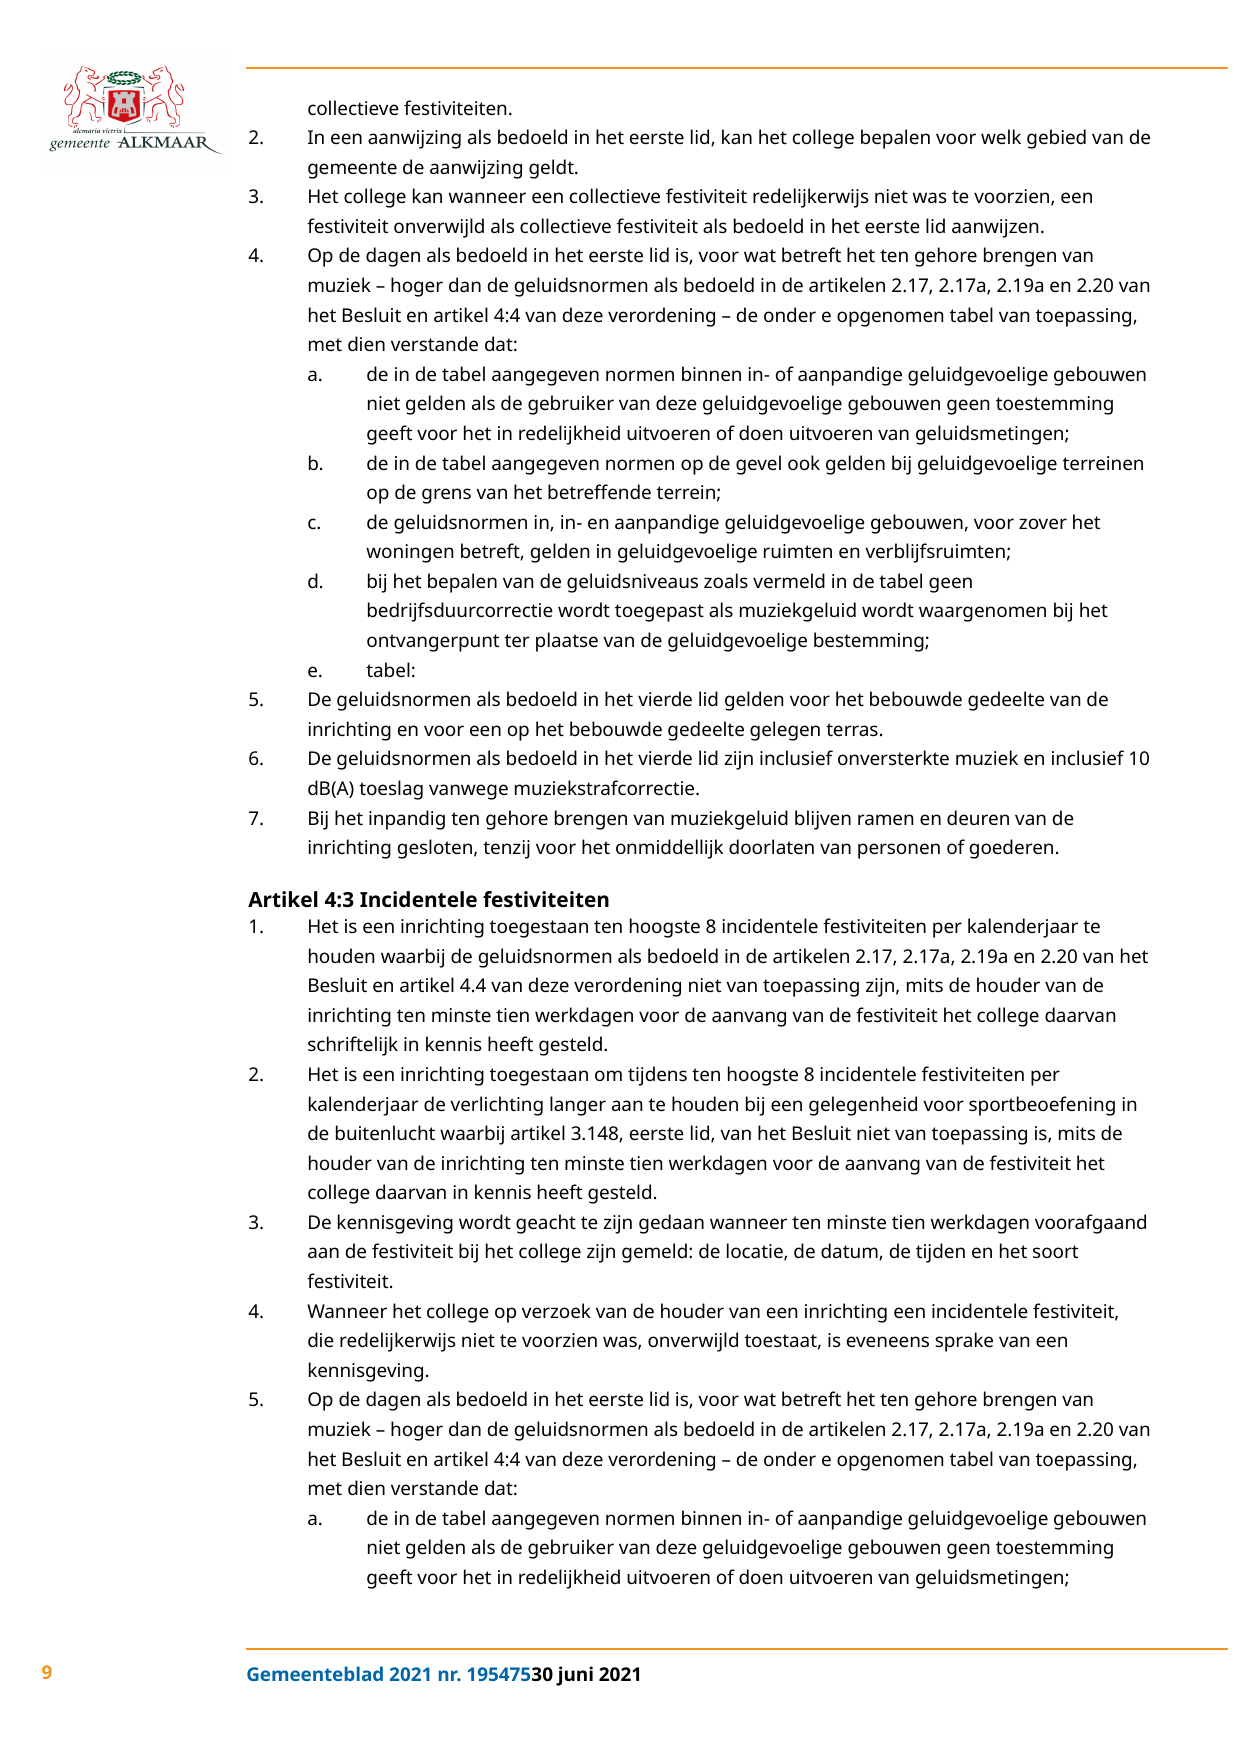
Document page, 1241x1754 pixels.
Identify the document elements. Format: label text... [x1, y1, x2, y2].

list de in de tabel aangegeven normen op de gevel ook gelden bij geluidgevoelige terreinen op de grens van het betreffende terrein; [307, 450, 1152, 505]
list In een aanwijzing als bedoeld in het eerste lid, kan het college bepalen voor welk gebied van de gemeente de aanwijzing geldt. [248, 124, 1152, 180]
list Het is een inrichting toegestaan ten hoogste 8 incidentele festiviteiten per kalenderjaar te houden waarbij de geluidsnormen als bedoeld in de artikelen 2.17, 2.17a, 2.19a en 2.20 van het Besluit en artikel 4.4 van deze verordening niet van toepassing zijn, mits de houder van de inrichting ten minste tien werkdagen voor de aanvang van de festiviteit het college daarvan schriftelijk in kennis heeft gesteld. [248, 913, 1152, 1057]
list Het college kan wanneer een collectieve festiviteit redelijkerwijs niet was te voorzien, een festiviteit onverwijld als collectieve festiviteit als bedoeld in het eerste lid aanwijzen. [248, 183, 1152, 239]
list tabel: [307, 657, 1152, 683]
list Op de dagen als bedoeld in het eerste lid is, voor wat betreft het ten gehore brengen van muziek – hoger dan de geluidsnormen als bedoeld in de artikelen 2.17, 2.17a, 2.19a en 2.20 van het Besluit en artikel 4:4 van deze verordening – de onder e opgenomen tabel van toepassing, met dien verstande dat: [248, 1387, 1152, 1501]
list De geluidsnormen als bedoeld in het vierde lid zijn inclusief onversterkte muziek en inclusief 10 dB(A) toeslag vanwege muziekstrafcorrectie. [248, 746, 1152, 801]
list Op de dagen als bedoeld in het eerste lid is, voor wat betreft het ten gehore brengen van muziek – hoger dan de geluidsnormen als bedoeld in de artikelen 2.17, 2.17a, 2.19a en 2.20 van het Besluit en artikel 4:4 van deze verordening – de onder e opgenomen tabel van toepassing, met dien verstande dat: [248, 243, 1152, 357]
list de geluidsnormen in, in- en aanpandige geluidgevoelige gebouwen, voor zover het woningen betreft, gelden in geluidgevoelige ruimten en verblijfsruimten; [307, 509, 1152, 564]
list de in de tabel aangegeven normen binnen in- of aanpandige geluidgevoelige gebouwen niet gelden als de gebruiker van deze geluidgevoelige gebouwen geen toestemming geeft voor het in redelijkheid uitvoeren of doen uitvoeren van geluidsmetingen; [307, 1505, 1152, 1590]
picture [41, 47, 231, 172]
list De geluidsnormen als bedoeld in het vierde lid gelden voor het bebouwde gedeelte van de inrichting en voor een op het bebouwde gedeelte gelegen terras. [248, 686, 1152, 742]
list Bij het inpandig ten gehore brengen van muziekgeluid blijven ramen en deuren van de inrichting gesloten, tenzij voor het onmiddellijk doorlaten van personen of goederen. [248, 805, 1152, 860]
list Wanneer het college op verzoek van de houder van een inrichting een incidentele festiviteit, die redelijkerwijs niet te voorzien was, onverwijld toestaat, is eveneens sprake van een kennisgeving. [248, 1298, 1152, 1383]
list De kennisgeving wordt geacht te zijn gedaan wanneer ten minste tien werkdagen voorafgaand aan de festiviteit bij het college zijn gemeld: de locatie, de datum, de tijden en het soort festiviteit. [248, 1209, 1152, 1294]
list bij het bepalen van de geluidsniveaus zoals vermeld in de tabel geen bedrijfsduurcorrectie wordt toegepast als muziekgeluid wordt waargenomen bij het ontvangerpunt ter plaatse van de geluidgevoelige bestemming; [307, 568, 1152, 653]
text Artikel 4:3 Incidentele festiviteiten [248, 885, 1152, 913]
list Het is een inrichting toegestaan om tijdens ten hoogste 8 incidentele festiviteiten per kalenderjaar de verlichting langer aan te houden bij een gelegenheid voor sportbeoefening in de buitenlucht waarbij artikel 3.148, eerste lid, van het Besluit niet van toepassing is, mits de houder van de inrichting ten minste tien werkdagen voor de aanvang van de festiviteit het college daarvan in kennis heeft gesteld. [248, 1061, 1152, 1205]
list collectieve festiviteiten. [248, 95, 1152, 121]
list de in de tabel aangegeven normen binnen in- of aanpandige geluidgevoelige gebouwen niet gelden als de gebruiker van deze geluidgevoelige gebouwen geen toestemming geeft voor het in redelijkheid uitvoeren of doen uitvoeren van geluidsmetingen; [307, 361, 1152, 446]
